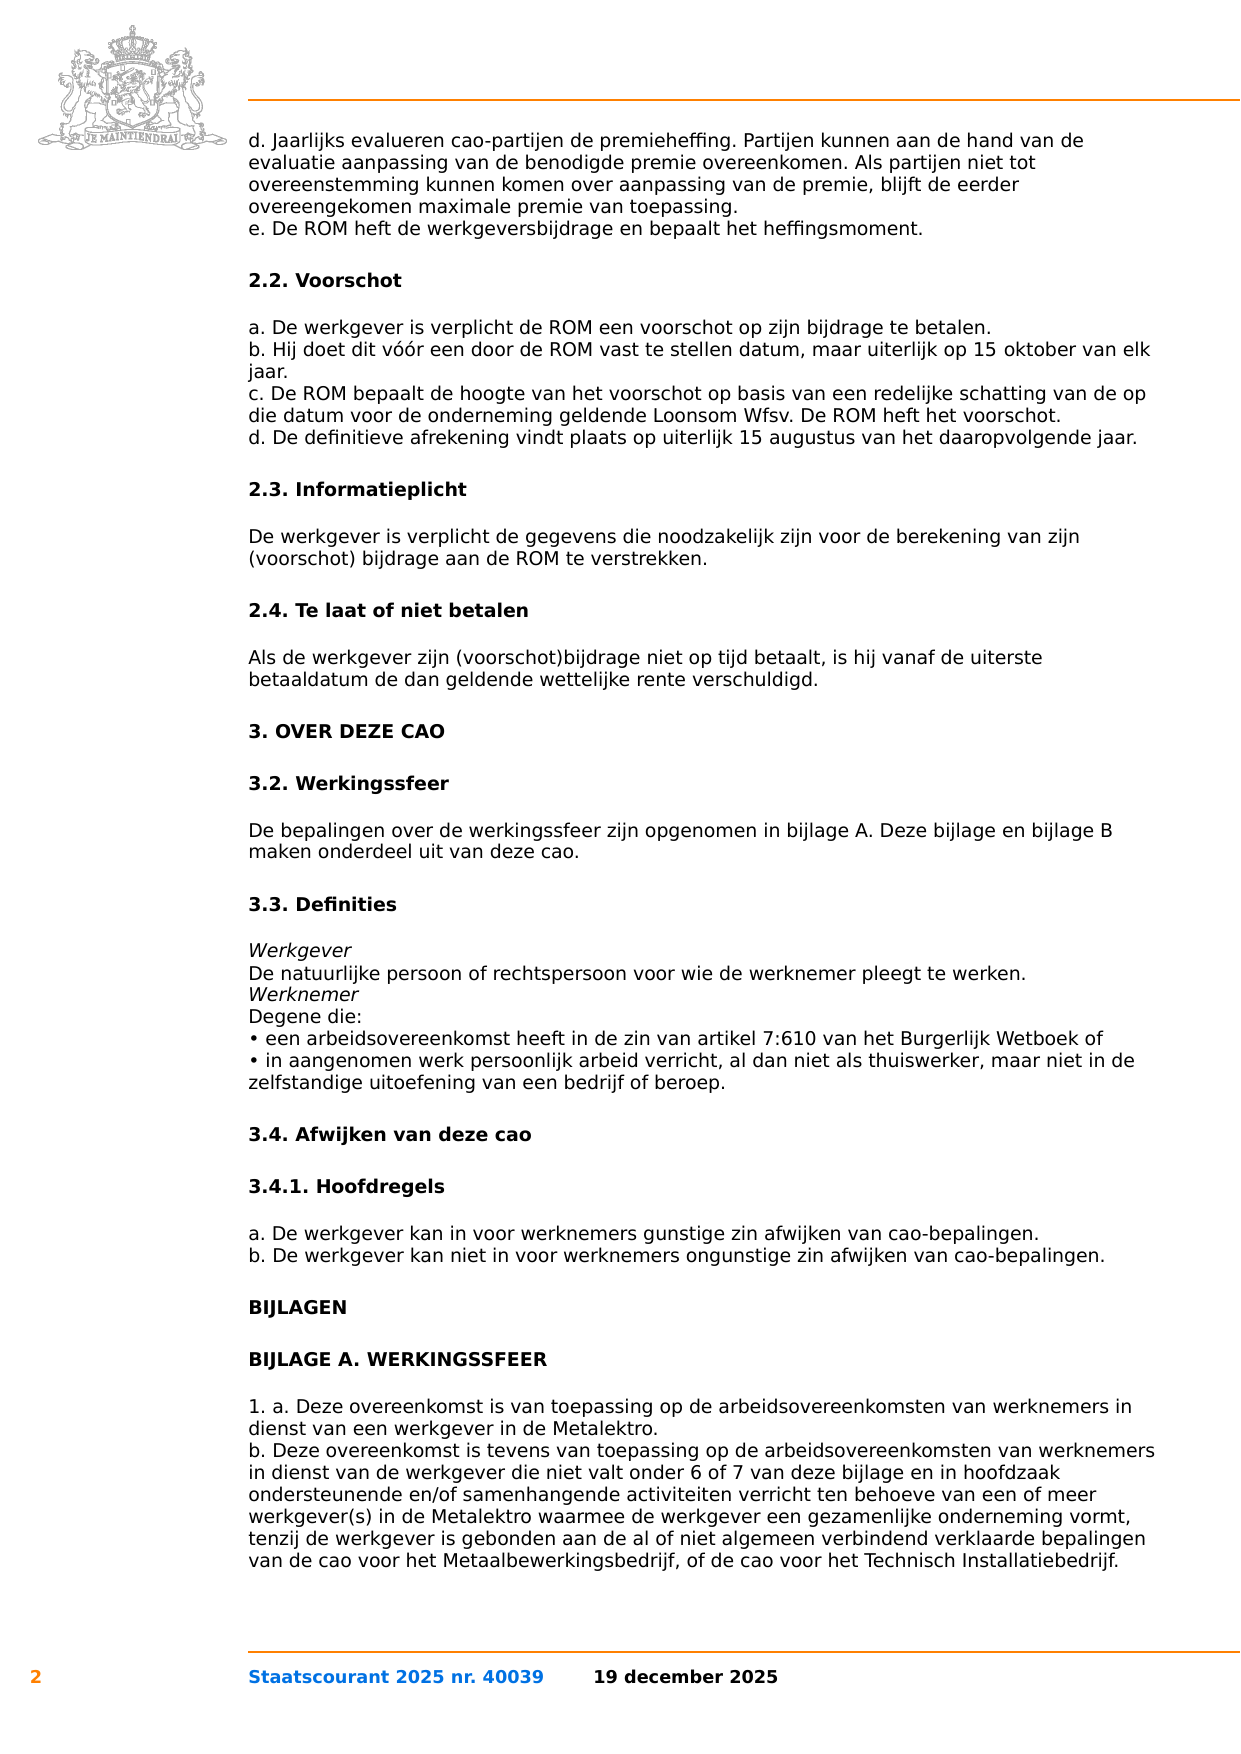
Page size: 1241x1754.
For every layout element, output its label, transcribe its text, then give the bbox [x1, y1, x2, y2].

text De bepalingen over de werkingssfeer zijn opgenomen in bijlage A. Deze bijlage en bijlage B maken onderdeel uit van deze cao. [248, 819, 1163, 863]
text a. De werkgever kan in voor werknemers gunstige zin afwijken van cao-bepalingen. [248, 1223, 1163, 1245]
text 1. a. Deze overeenkomst is van toepassing op de arbeidsovereenkomsten van werknemers in dienst van een werkgever in de Metalektro. [248, 1396, 1163, 1440]
text Degene die: [248, 1006, 1163, 1028]
subtitle BIJLAGEN [248, 1297, 1163, 1319]
subtitle 3. OVER DEZE CAO [248, 721, 1163, 742]
text De natuurlijke persoon of rechtspersoon voor wie de werknemer pleegt te werken. [248, 962, 1163, 984]
picture [38, 25, 227, 150]
text • in aangenomen werk persoonlijk arbeid verricht, al dan niet als thuiswerker, maar niet in de zelfstandige uitoefening van een bedrijf of beroep. [248, 1050, 1163, 1094]
subtitle 2.4. Te laat of niet betalen [248, 599, 1163, 622]
text b. Hij doet dit vóór een door de ROM vast te stellen datum, maar uiterlijk op 15 oktober van elk jaar. [248, 339, 1163, 383]
text Als de werkgever zijn (voorschot)bijdrage niet op tijd betaalt, is hij vanaf de uiterste betaaldatum de dan geldende wettelijke rente verschuldigd. [248, 647, 1163, 691]
text d. Jaarlijks evalueren cao-partijen de premieheffing. Partijen kunnen aan de hand van de evaluatie aanpassing van de benodigde premie overeenkomen. Als partijen niet tot overeenstemming kunnen komen over aanpassing van de premie, blijft de eerder overeengekomen maximale premie van toepassing. [248, 130, 1163, 218]
subtitle 3.4. Afwijken van deze cao [248, 1124, 1163, 1146]
text De werkgever is verplicht de gegevens die noodzakelijk zijn voor de berekening van zijn (voorschot) bijdrage aan de ROM te verstrekken. [248, 526, 1163, 569]
subtitle 3.2. Werkingssfeer [248, 772, 1163, 794]
text d. De definitieve afrekening vindt plaats op uiterlijk 15 augustus van het daaropvolgende jaar. [248, 427, 1163, 449]
subtitle 3.4.1. Hoofdregels [248, 1176, 1163, 1198]
text e. De ROM heft de werkgeversbijdrage en bepaalt het heffingsmoment. [248, 218, 1163, 240]
text a. De werkgever is verplicht de ROM een voorschot op zijn bijdrage te betalen. [248, 317, 1163, 339]
subtitle 2.2. Voorschot [248, 270, 1163, 292]
subtitle 3.3. Definities [248, 893, 1163, 915]
text b. Deze overeenkomst is tevens van toepassing op de arbeidsovereenkomsten van werknemers in dienst van de werkgever die niet valt onder 6 of 7 van deze bijlage en in hoofdzaak ondersteunende en/of samenhangende activiteiten verricht ten behoeve van een of meer werkgever(s) in de Metalektro waarmee de werkgever een gezamenlijke onderneming vormt, tenzij de werkgever is gebonden aan de al of niet algemeen verbindend verklaarde bepalingen van de cao voor het Metaalbewerkingsbedrijf, of de cao voor het Technisch Installatiebedrijf. [248, 1440, 1163, 1572]
text • een arbeidsovereenkomst heeft in de zin van artikel 7:610 van het Burgerlijk Wetboek of [248, 1028, 1163, 1050]
subtitle BIJLAGE A. WERKINGSSFEER [248, 1349, 1163, 1371]
text b. De werkgever kan niet in voor werknemers ongunstige zin afwijken van cao-bepalingen. [248, 1245, 1163, 1267]
subtitle 2.3. Informatieplicht [248, 479, 1163, 501]
text c. De ROM bepaalt de hoogte van het voorschot op basis van een redelijke schatting van de op die datum voor de onderneming geldende Loonsom Wfsv. De ROM heft het voorschot. [248, 383, 1163, 427]
text Werknemer [248, 984, 1163, 1006]
text Werkgever [248, 940, 1163, 962]
